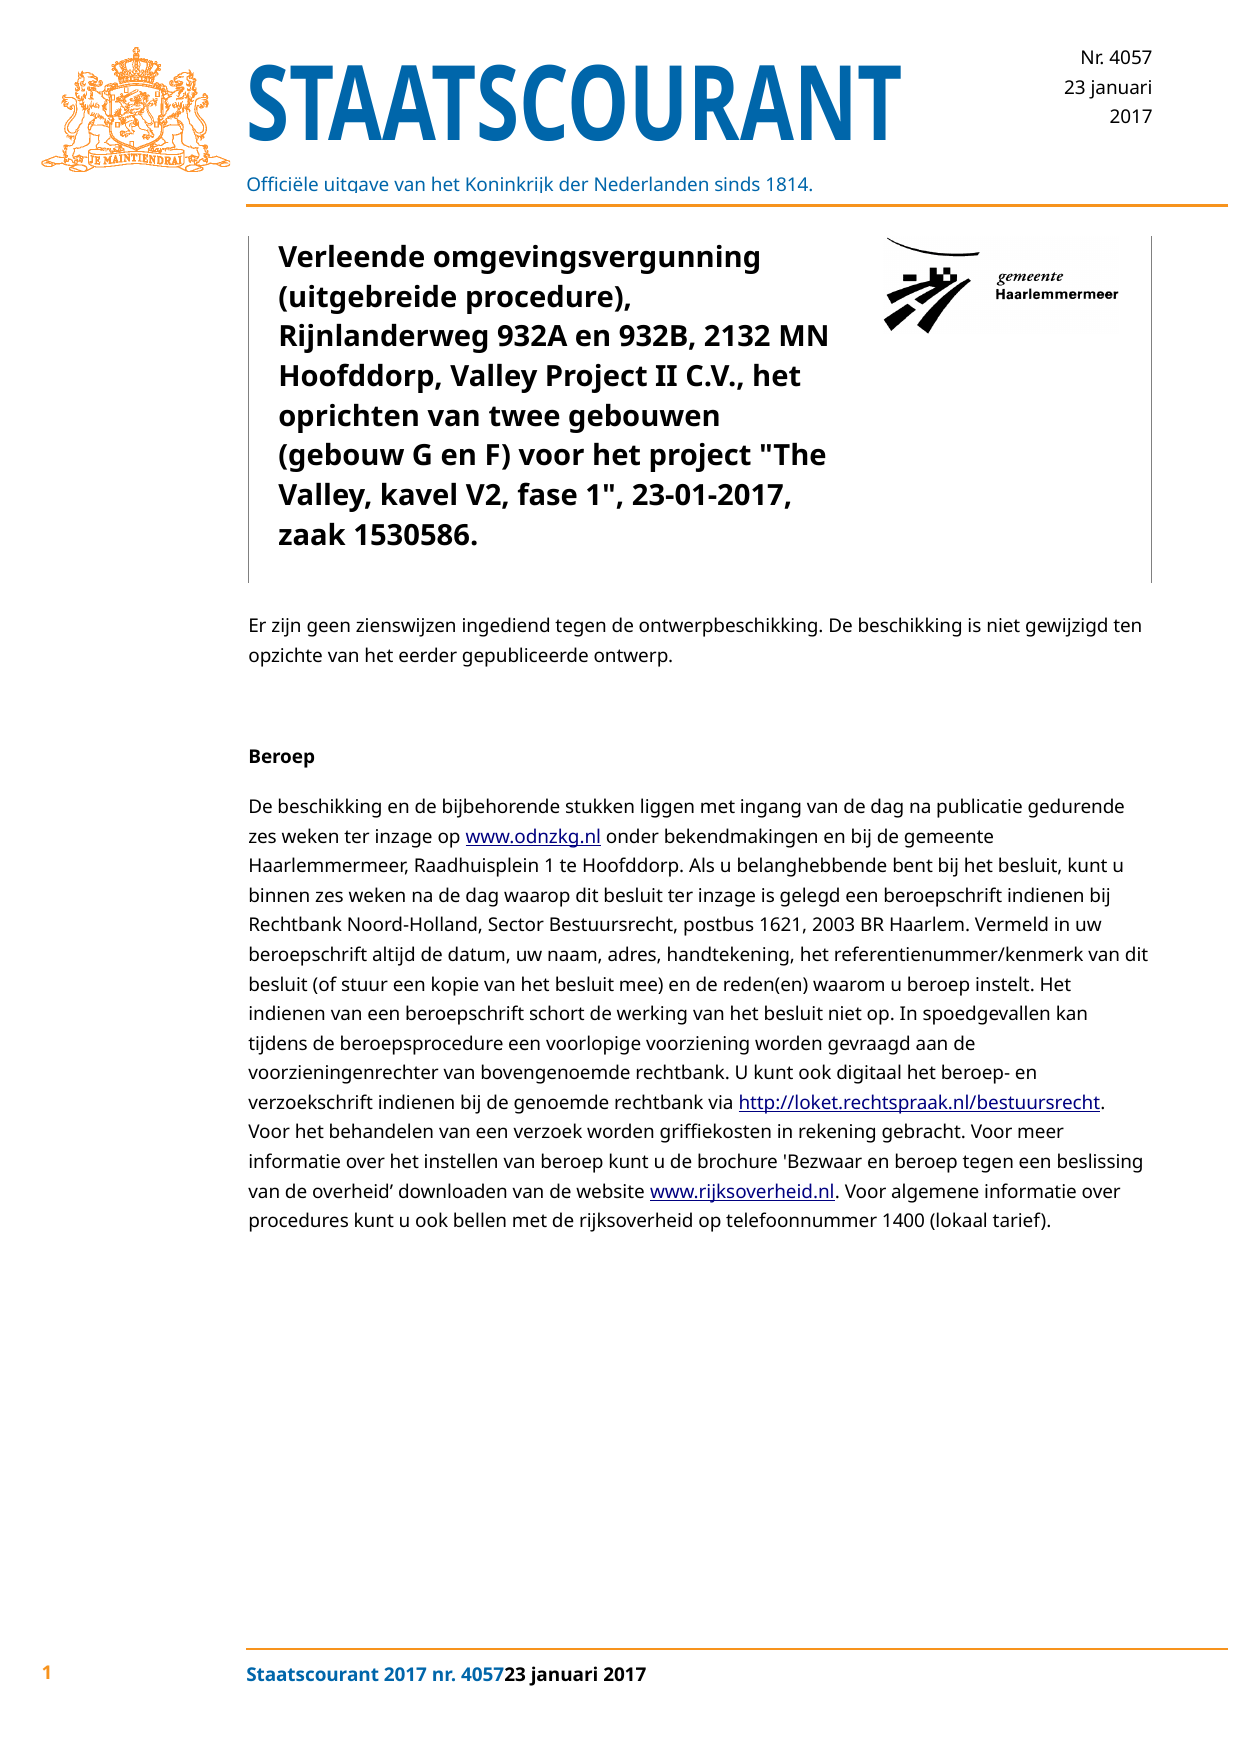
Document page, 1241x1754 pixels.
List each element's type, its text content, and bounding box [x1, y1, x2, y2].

text De beschikking en de bijbehorende stukken liggen met ingang van de dag na publicatie gedurende zes weken ter inzage op www.odnzkg.nl onder bekendmakingen en bij de gemeente Haarlemmermeer, Raadhuisplein 1 te Hoofddorp. Als u belanghebbende bent bij het besluit, kunt u binnen zes weken na de dag waarop dit besluit ter inzage is gelegd een beroepschrift indienen bij Rechtbank Noord-Holland, Sector Bestuursrecht, postbus 1621, 2003 BR Haarlem. Vermeld in uw beroepschrift altijd de datum, uw naam, adres, handtekening, het referentienummer/kenmerk van dit besluit (of stuur een kopie van het besluit mee) en de reden(en) waarom u beroep instelt. Het indienen van een beroepschrift schort de werking van het besluit niet op. In spoedgevallen kan tijdens de beroepsprocedure een voorlopige voorziening worden gevraagd aan de voorzieningenrechter van bovengenoemde rechtbank. U kunt ook digitaal het beroep- en verzoekschrift indienen bij de genoemde rechtbank via http://loket.rechtspraak.nl/bestuursrecht. Voor het behandelen van een verzoek worden griffiekosten in rekening gebracht. Voor meer informatie over het instellen van beroep kunt u de brochure 'Bezwaar en beroep tegen een beslissing van de overheid’ downloaden van de website www.rijksoverheid.nl. Voor algemene informatie over procedures kunt u ook bellen met de rijksoverheid op telefoonnummer 1400 (lokaal tarief). [248, 793, 1152, 1233]
text Beroep [248, 743, 1152, 768]
picture [41, 47, 231, 172]
text Er zijn geen zienswijzen ingediend tegen de ontwerpbeschikking. De beschikking is niet gewijzigd ten opzichte van het eerder gepubliceerde ontwerp. [248, 612, 1152, 668]
table_header Verleende omgevingsvergunning (uitgebreide procedure), Rijnlanderweg 932A en 932B, 2132 MN Hoofddorp, Valley Project II C.V., het oprichten van twee gebouwen (gebouw G en F) voor het project "The Valley, kavel V2, fase 1", 23-01-2017, zaak 1530586. [249, 236, 850, 583]
table_header [850, 236, 1151, 583]
picture [882, 236, 1119, 334]
